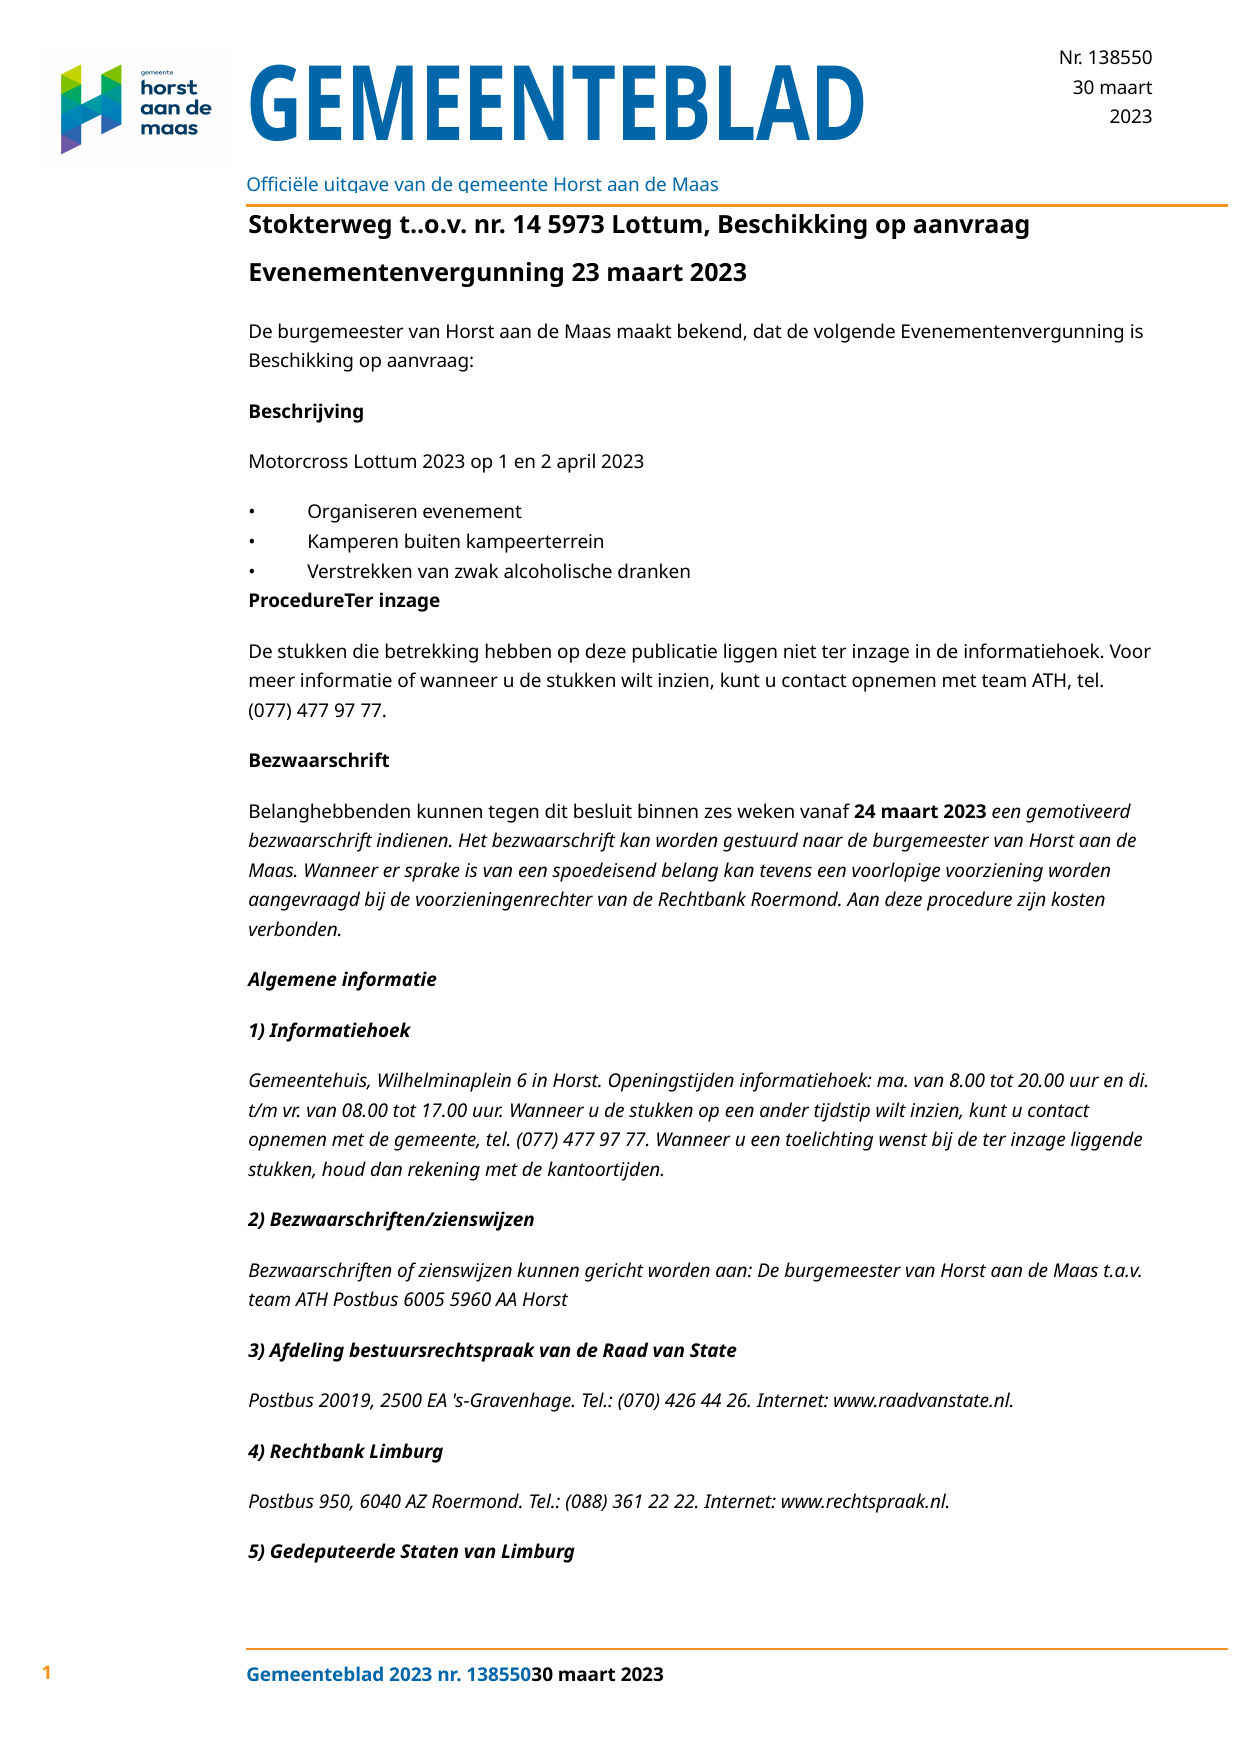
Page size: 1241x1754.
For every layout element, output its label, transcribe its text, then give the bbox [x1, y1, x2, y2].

text Bezwaarschriften of zienswijzen kunnen gericht worden aan: De burgemeester van Horst aan de Maas t.a.v. team ATH Postbus 6005 5960 AA Horst [248, 1257, 1152, 1312]
text Belanghebbenden kunnen tegen dit besluit binnen zes weken vanaf 24 maart 2023 een gemotiveerd bezwaarschrift indienen. Het bezwaarschrift kan worden gestuurd naar de burgemeester van Horst aan de Maas. Wanneer er sprake is van een spoedeisend belang kan tevens een voorlopige voorziening worden aangevraagd bij de voorzieningenrechter van de Rechtbank Roermond. Aan deze procedure zijn kosten verbonden. [248, 798, 1152, 942]
text 1) Informatiehoek [248, 1017, 1152, 1043]
text Bezwaarschrift [248, 747, 1152, 773]
text Postbus 20019, 2500 EA 's-Gravenhage. Tel.: (070) 426 44 26. Internet: www.raadvanstate.nl. [248, 1387, 1152, 1413]
text ProcedureTer inzage [248, 587, 1152, 613]
text 4) Rechtbank Limburg [248, 1438, 1152, 1464]
text De stukken die betrekking hebben op deze publicatie liggen niet ter inzage in de informatiehoek. Voor meer informatie of wanneer u de stukken wilt inzien, kunt u contact opnemen met team ATH, tel. (077) 477 97 77. [248, 638, 1152, 723]
list Organiseren evenement [248, 499, 1152, 524]
text 3) Afdeling bestuursrechtspraak van de Raad van State [248, 1337, 1152, 1363]
text 5) Gedeputeerde Staten van Limburg [248, 1539, 1152, 1564]
text Algemene informatie [248, 967, 1152, 992]
list Verstrekken van zwak alcoholische dranken [248, 558, 1152, 584]
picture [41, 47, 231, 172]
text Postbus 950, 6040 AZ Roermond. Tel.: (088) 361 22 22. Internet: www.rechtspraak.nl. [248, 1488, 1152, 1514]
text Gemeentehuis, Wilhelminaplein 6 in Horst. Openingstijden informatiehoek: ma. van 8.00 tot 20.00 uur en di. t/m vr. van 08.00 tot 17.00 uur. Wanneer u de stukken op een ander tijdstip wilt inzien, kunt u contact opnemen met de gemeente, tel. (077) 477 97 77. Wanneer u een toelichting wenst bij de ter inzage liggende stukken, houd dan rekening met de kantoortijden. [248, 1067, 1152, 1182]
list Kamperen buiten kampeerterrein [248, 528, 1152, 554]
text De burgemeester van Horst aan de Maas maakt bekend, dat de volgende Evenementenvergunning is Beschikking op aanvraag: [248, 318, 1152, 373]
text Motorcross Lottum 2023 op 1 en 2 april 2023 [248, 448, 1152, 474]
text 2) Bezwaarschriften/zienswijzen [248, 1207, 1152, 1232]
text Stokterweg t..o.v. nr. 14 5973 Lottum, Beschikking op aanvraag Evenementenvergunning 23 maart 2023 [248, 207, 1152, 288]
text Beschrijving [248, 398, 1152, 424]
